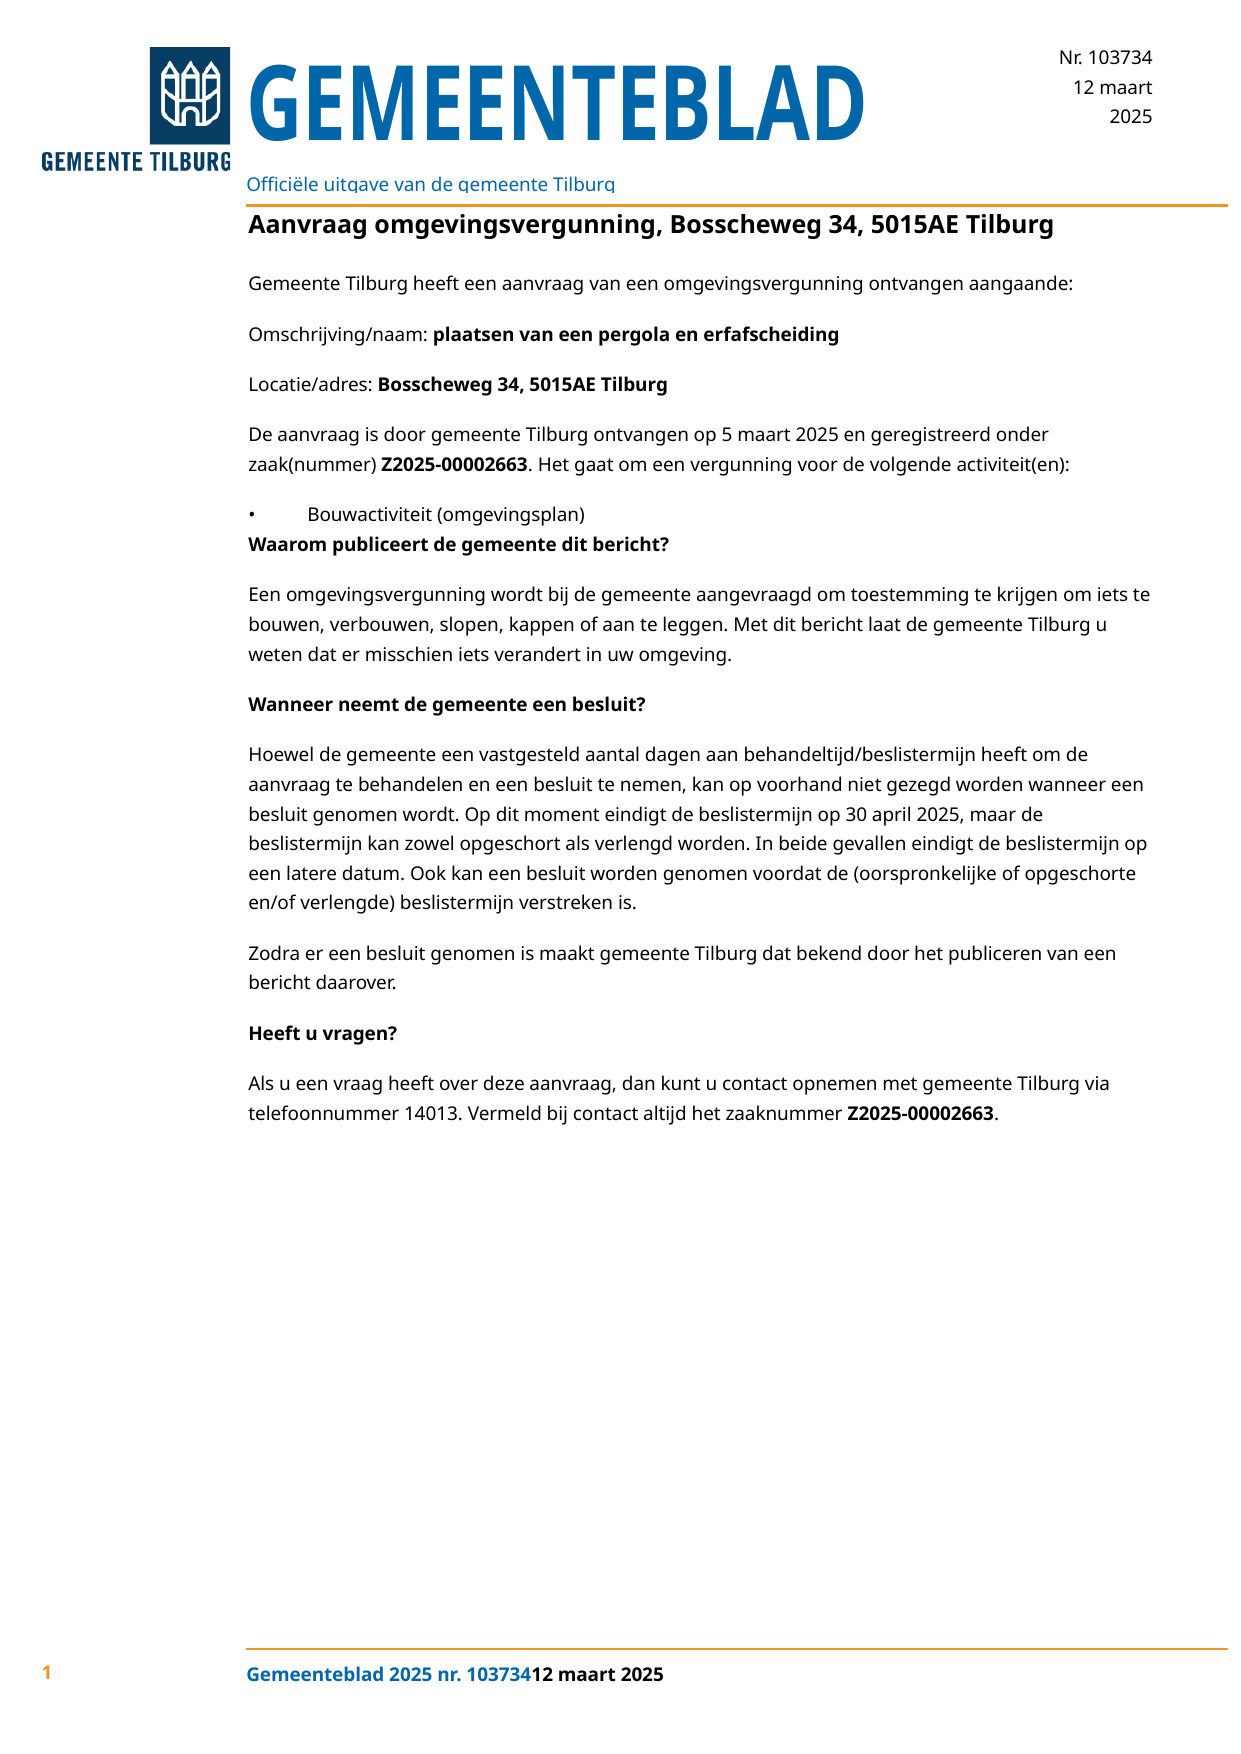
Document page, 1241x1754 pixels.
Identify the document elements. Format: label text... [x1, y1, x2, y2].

list Bouwactiviteit (omgevingsplan) [248, 502, 1152, 527]
text Hoewel de gemeente een vastgesteld aantal dagen aan behandeltijd/beslistermijn heeft om de aanvraag te behandelen en een besluit te nemen, kan op voorhand niet gezegd worden wanneer een besluit genomen wordt. Op dit moment eindigt de beslistermijn op 30 april 2025, maar de beslistermijn kan zowel opgeschort als verlengd worden. In beide gevallen eindigt de beslistermijn op een latere datum. Ook kan een besluit worden genomen voordat de (oorspronkelijke of opgeschorte en/of verlengde) beslistermijn verstreken is. [248, 742, 1152, 915]
picture [41, 47, 231, 172]
text Aanvraag omgevingsvergunning, Bosscheweg 34, 5015AE Tilburg [248, 207, 1152, 241]
text Waarom publiceert de gemeente dit bericht? [248, 531, 1152, 557]
text Wanneer neemt de gemeente een besluit? [248, 691, 1152, 717]
text Zodra er een besluit genomen is maakt gemeente Tilburg dat bekend door het publiceren van een bericht daarover. [248, 940, 1152, 995]
text Heeft u vragen? [248, 1020, 1152, 1046]
text De aanvraag is door gemeente Tilburg ontvangen op 5 maart 2025 en geregistreerd onder zaak(nummer) Z2025-00002663. Het gaat om een vergunning voor de volgende activiteit(en): [248, 422, 1152, 477]
text Locatie/adres: Bosscheweg 34, 5015AE Tilburg [248, 371, 1152, 397]
text Een omgevingsvergunning wordt bij de gemeente aangevraagd om toestemming te krijgen om iets te bouwen, verbouwen, slopen, kappen of aan te leggen. Met dit bericht laat de gemeente Tilburg u weten dat er misschien iets verandert in uw omgeving. [248, 582, 1152, 666]
text Gemeente Tilburg heeft een aanvraag van een omgevingsvergunning ontvangen aangaande: [248, 270, 1152, 296]
text Als u een vraag heeft over deze aanvraag, dan kunt u contact opnemen met gemeente Tilburg via telefoonnummer 14013. Vermeld bij contact altijd het zaaknummer Z2025-00002663. [248, 1070, 1152, 1126]
text Omschrijving/naam: plaatsen van een pergola en erfafscheiding [248, 321, 1152, 346]
